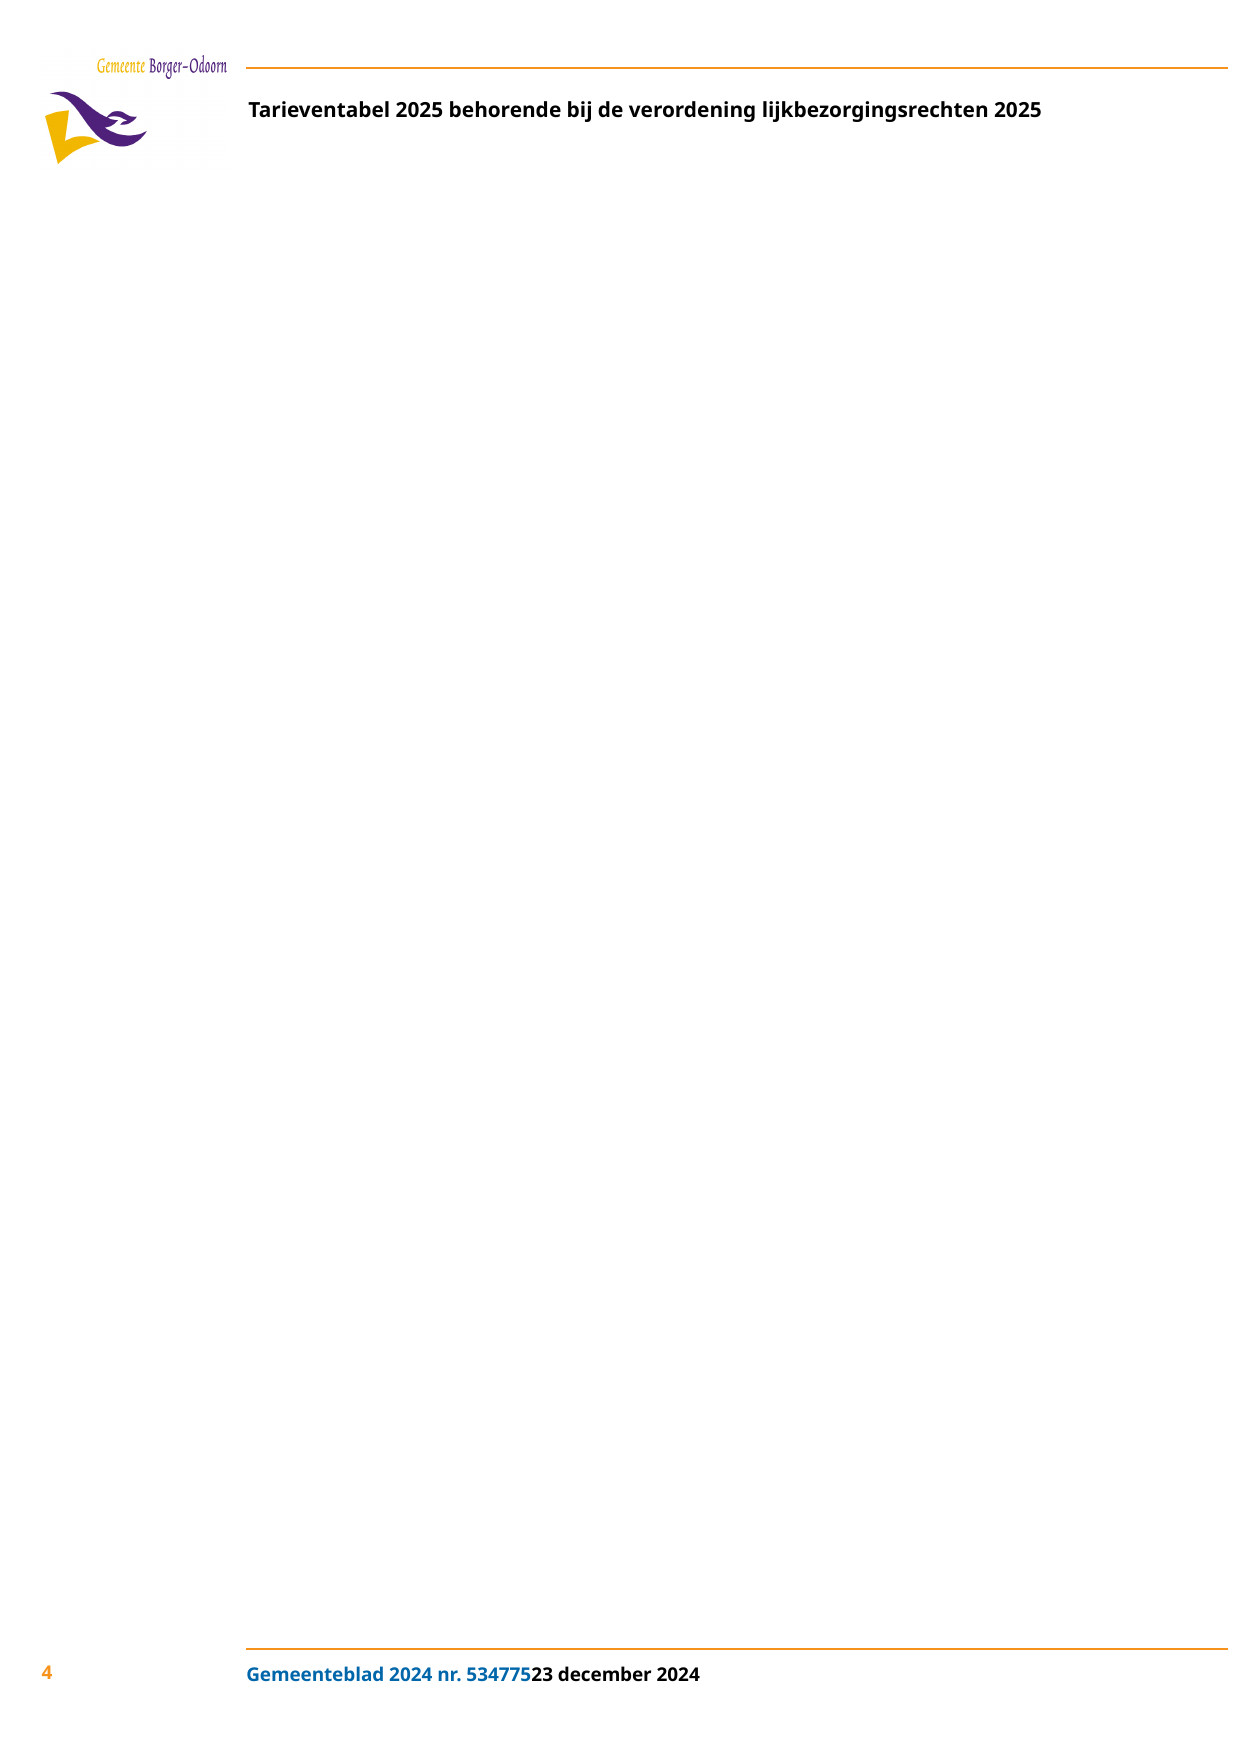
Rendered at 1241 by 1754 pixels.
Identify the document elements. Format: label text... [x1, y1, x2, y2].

picture [41, 47, 231, 172]
text Tarieventabel 2025 behorende bij de verordening lijkbezorgingsrechten 2025 [248, 95, 1152, 123]
